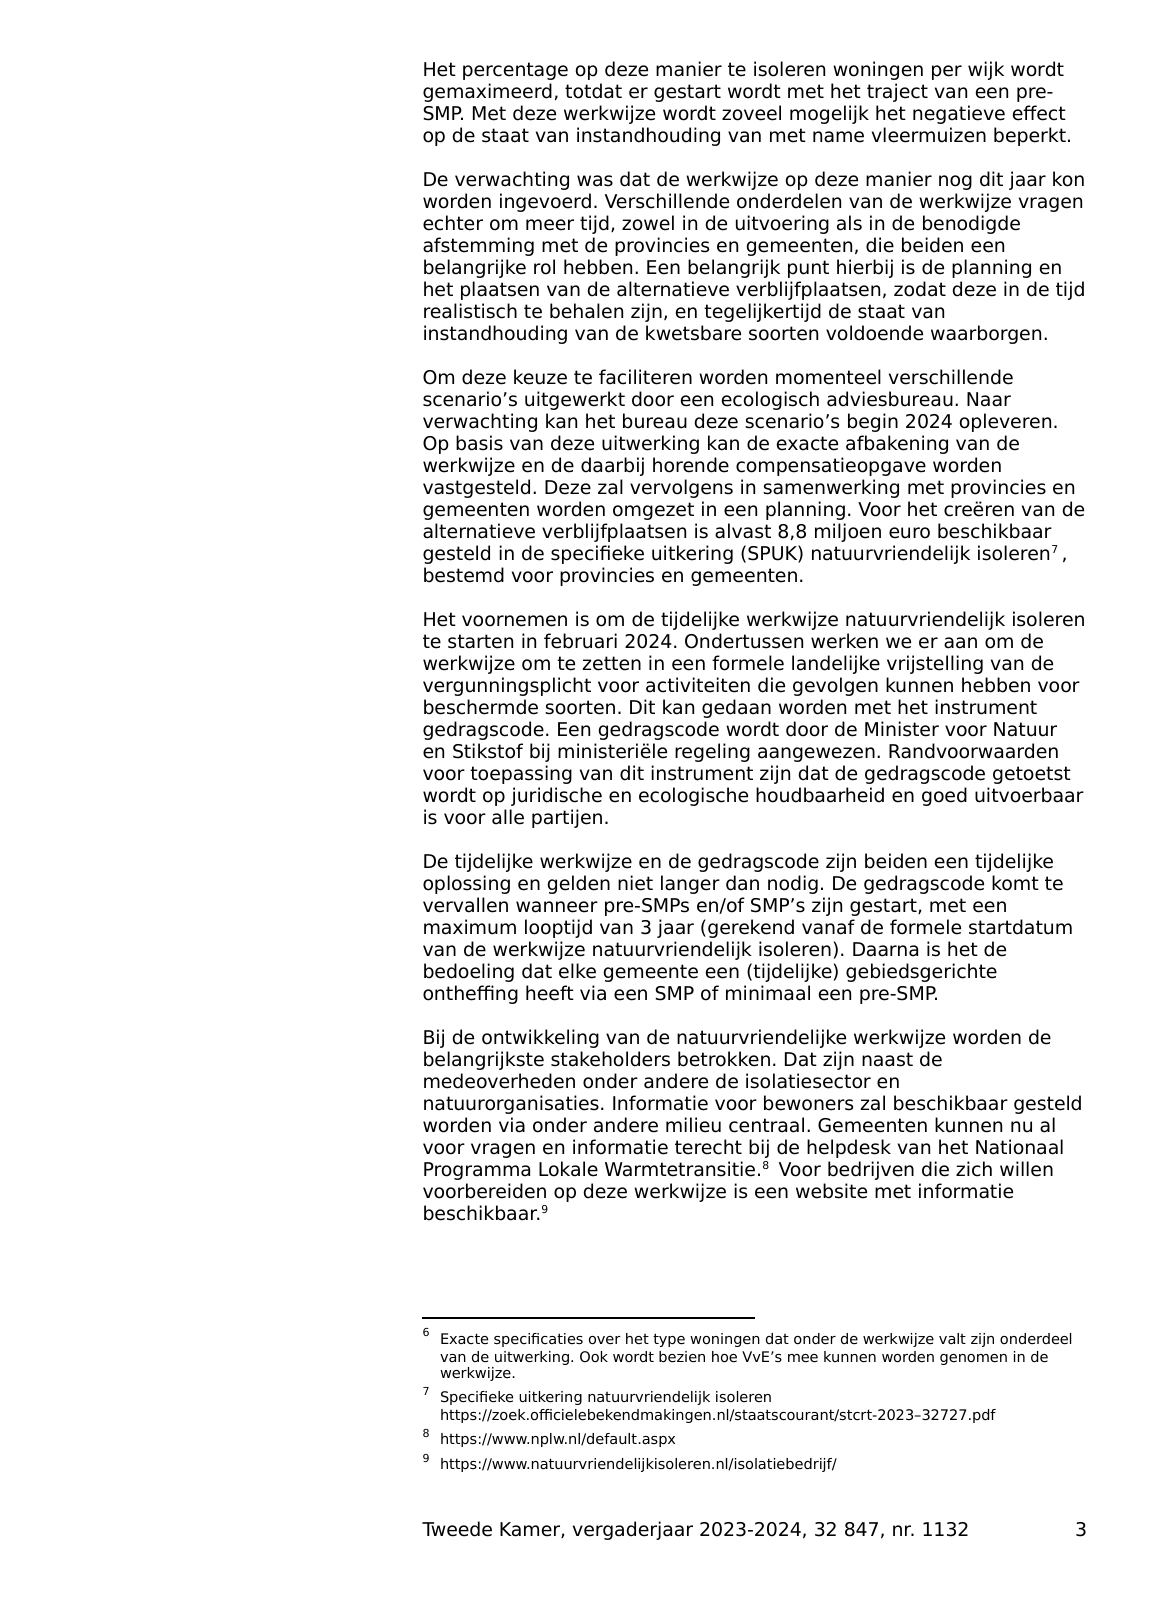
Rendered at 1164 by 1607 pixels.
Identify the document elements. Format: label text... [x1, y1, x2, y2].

text Het percentage op deze manier te isoleren woningen per wijk wordt gemaximeerd, totdat er gestart wordt met het traject van een pre-SMP. Met deze werkwijze wordt zoveel mogelijk het negatieve effect op de staat van instandhouding van met name vleermuizen beperkt. [422, 59, 1087, 147]
text De verwachting was dat de werkwijze op deze manier nog dit jaar kon worden ingevoerd. Verschillende onderdelen van de werkwijze vragen echter om meer tijd, zowel in de uitvoering als in de benodigde afstemming met de provincies en gemeenten, die beiden een belangrijke rol hebben. Een belangrijk punt hierbij is de planning en het plaatsen van de alternatieve verblijfplaatsen, zodat deze in de tijd realistisch te behalen zijn, en tegelijkertijd de staat van instandhouding van de kwetsbare soorten voldoende waarborgen. [422, 169, 1087, 345]
text De tijdelijke werkwijze en de gedragscode zijn beiden een tijdelijke oplossing en gelden niet langer dan nodig. De gedragscode komt te vervallen wanneer pre-SMPs en/of SMP’s zijn gestart, met een maximum looptijd van 3 jaar (gerekend vanaf de formele startdatum van de werkwijze natuurvriendelijk isoleren). Daarna is het de bedoeling dat elke gemeente een (tijdelijke) gebiedsgerichte ontheffing heeft via een SMP of minimaal een pre-SMP. [422, 851, 1087, 1005]
text https://www.natuurvriendelijkisoleren.nl/isolatiebedrijf/ [422, 1452, 1087, 1474]
text https://www.nplw.nl/default.aspx [422, 1427, 1087, 1449]
text Het voornemen is om de tijdelijke werkwijze natuurvriendelijk isoleren te starten in februari 2024. Ondertussen werken we er aan om de werkwijze om te zetten in een formele landelijke vrijstelling van de vergunningsplicht voor activiteiten die gevolgen kunnen hebben voor beschermde soorten. Dit kan gedaan worden met het instrument gedragscode. Een gedragscode wordt door de Minister voor Natuur en Stikstof bij ministeriële regeling aangewezen. Randvoorwaarden voor toepassing van dit instrument zijn dat de gedragscode getoetst wordt op juridische en ecologische houdbaarheid en goed uitvoerbaar is voor alle partijen. [422, 609, 1087, 829]
text Om deze keuze te faciliteren worden momenteel verschillende scenario’s uitgewerkt door een ecologisch adviesbureau. Naar verwachting kan het bureau deze scenario’s begin 2024 opleveren. Op basis van deze uitwerking kan de exacte afbakening van de werkwijze en de daarbij horende compensatieopgave worden vastgesteld. Deze zal vervolgens in samenwerking met provincies en gemeenten worden omgezet in een planning. Voor het creëren van de alternatieve verblijfplaatsen is alvast 8,8 miljoen euro beschikbaar gesteld in de specifieke uitkering (SPUK) natuurvriendelijk isoleren, bestemd voor provincies en gemeenten. [422, 367, 1087, 587]
text Exacte specificaties over het type woningen dat onder de werkwijze valt zijn onderdeel van de uitwerking. Ook wordt bezien hoe VvE’s mee kunnen worden genomen in de werkwijze. [422, 1327, 1087, 1382]
text Specifieke uitkering natuurvriendelijk isoleren https://zoek.officielebekendmakingen.nl/staatscourant/stcrt-2023–32727.pdf [422, 1385, 1087, 1424]
text Bij de ontwikkeling van de natuurvriendelijke werkwijze worden de belangrijkste stakeholders betrokken. Dat zijn naast de medeoverheden onder andere de isolatiesector en natuurorganisaties. Informatie voor bewoners zal beschikbaar gesteld worden via onder andere milieu centraal. Gemeenten kunnen nu al voor vragen en informatie terecht bij de helpdesk van het Nationaal Programma Lokale Warmtetransitie. Voor bedrijven die zich willen voorbereiden op deze werkwijze is een website met informatie beschikbaar. [422, 1027, 1087, 1225]
